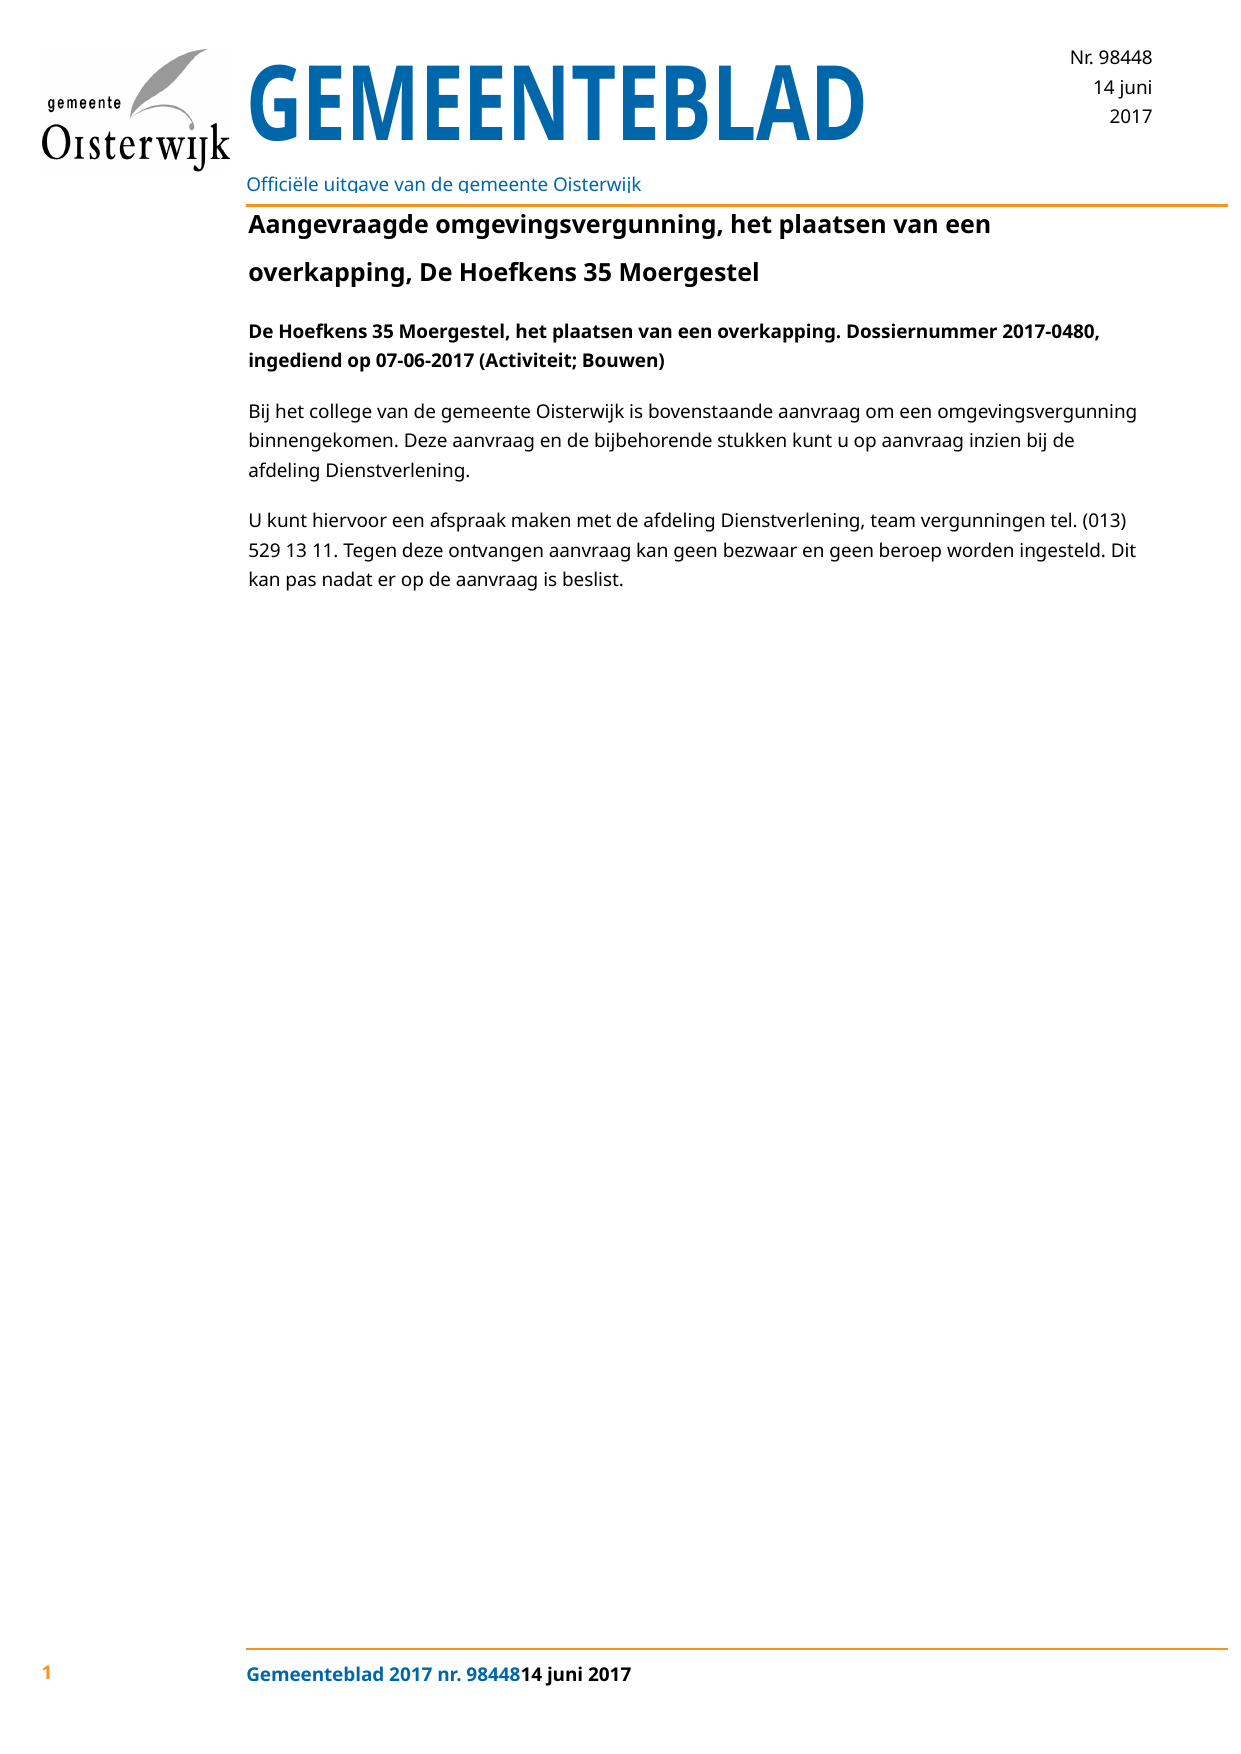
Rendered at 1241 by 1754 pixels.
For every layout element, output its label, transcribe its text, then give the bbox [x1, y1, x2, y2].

text De Hoefkens 35 Moergestel, het plaatsen van een overkapping. Dossiernummer 2017-0480, ingediend op 07-06-2017 (Activiteit; Bouwen) [248, 318, 1152, 373]
picture [41, 47, 231, 172]
text U kunt hiervoor een afspraak maken met de afdeling Dienstverlening, team vergunningen tel. (013) 529 13 11. Tegen deze ontvangen aanvraag kan geen bezwaar en geen beroep worden ingesteld. Dit kan pas nadat er op de aanvraag is beslist. [248, 507, 1152, 592]
text Bij het college van de gemeente Oisterwijk is bovenstaande aanvraag om een omgevingsvergunning binnengekomen. Deze aanvraag en de bijbehorende stukken kunt u op aanvraag inzien bij de afdeling Dienstverlening. [248, 398, 1152, 483]
text Aangevraagde omgevingsvergunning, het plaatsen van een overkapping, De Hoefkens 35 Moergestel [248, 207, 1152, 288]
